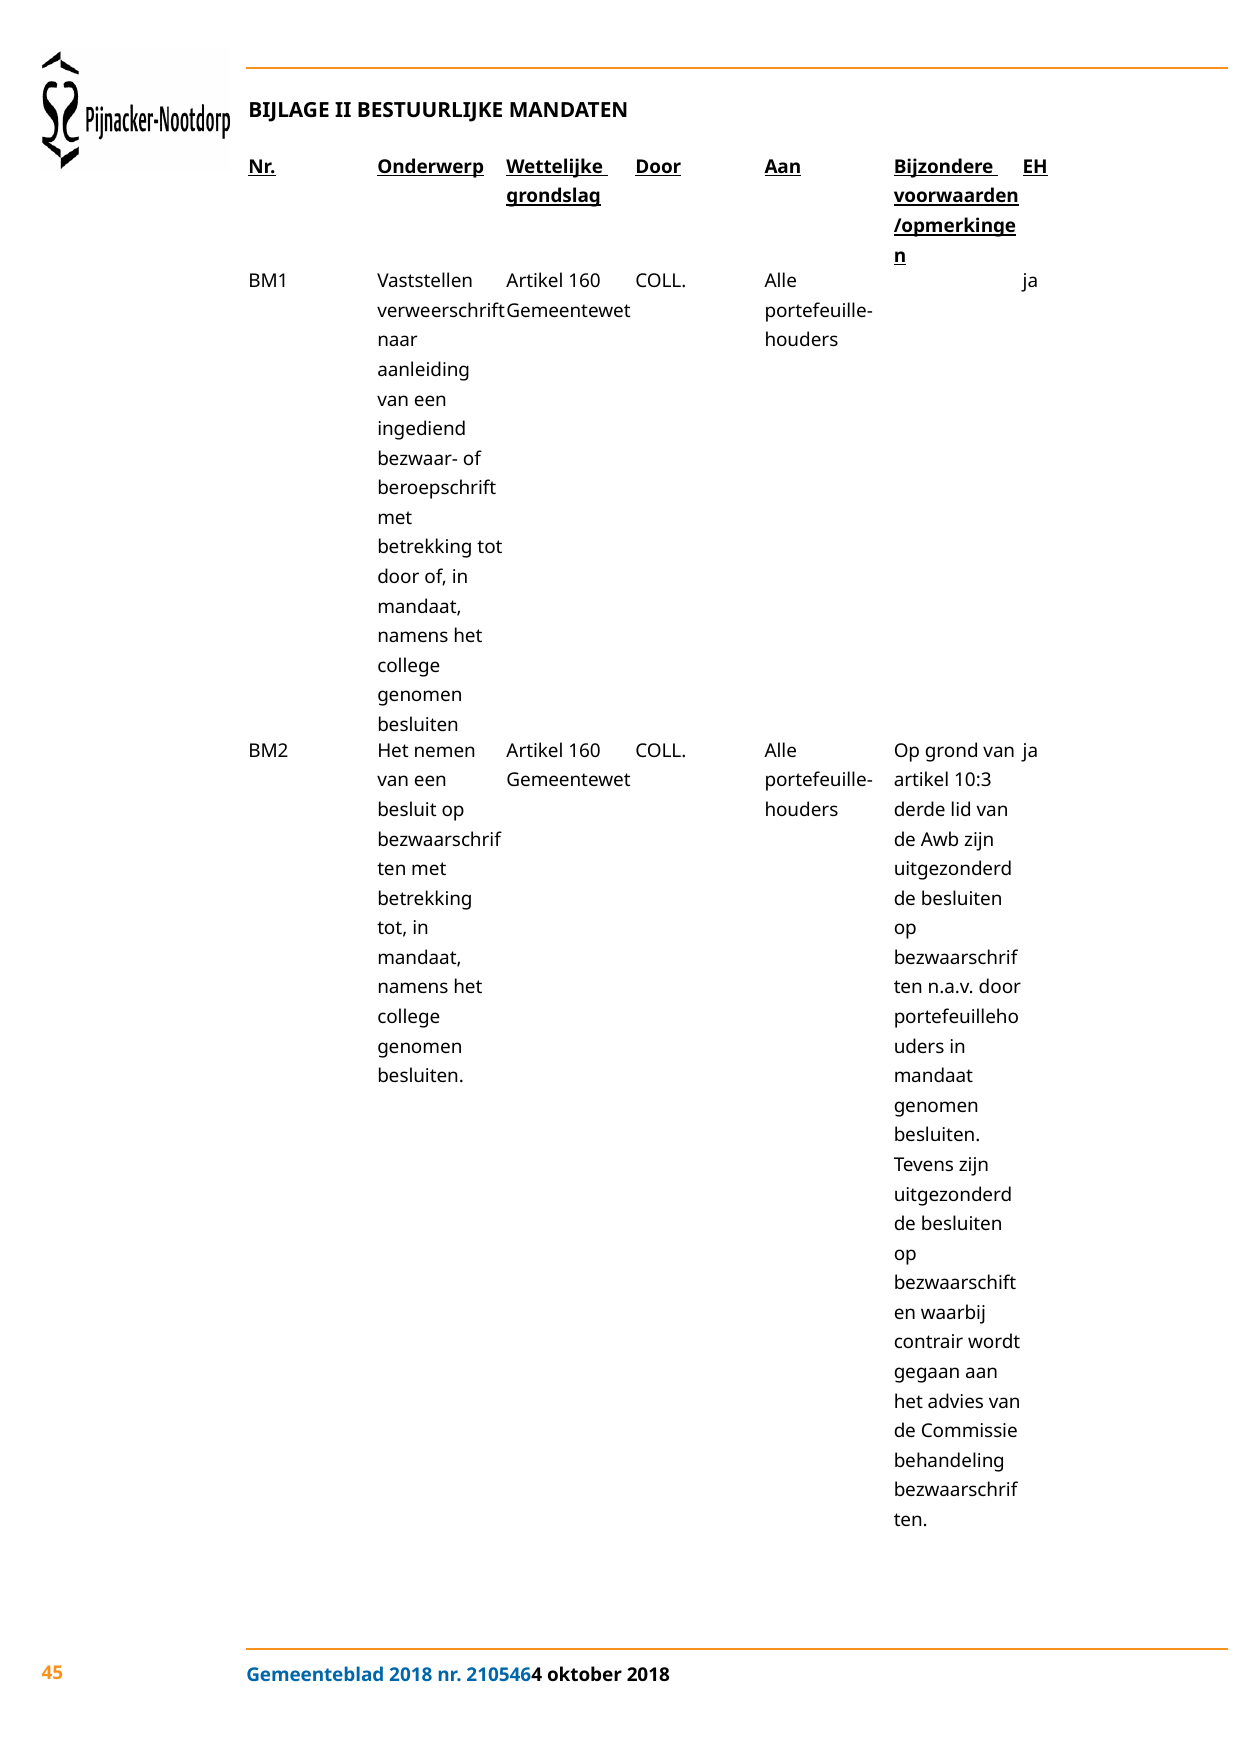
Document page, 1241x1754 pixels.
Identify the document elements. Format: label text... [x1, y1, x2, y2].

table_cell Artikel 160 Gemeentewet [506, 737, 635, 1532]
table_header Door [635, 153, 764, 267]
text BIJLAGE II BESTUURLIJKE MANDATEN [248, 95, 1152, 123]
table_header Wettelijke grondslag [506, 153, 635, 267]
table_cell Op grond van artikel 10:3 derde lid van de Awb zijn uitgezonderd de besluiten op bezwaarschriften n.a.v. door portefeuillehouders in mandaat genomen besluiten. Tevens zijn uitgezonderd de besluiten op bezwaarschiften waarbij contrair wordt gegaan aan het advies van de Commissie behandeling bezwaarschriften. [894, 737, 1022, 1532]
table_header Nr. [248, 153, 377, 267]
table_cell Vaststellen verweerschrift naar aanleiding van een ingediend bezwaar- of beroepschrift met betrekking tot door of, in mandaat, namens het college genomen besluiten [377, 268, 506, 737]
table_header Bijzondere voorwaarden/opmerkingen [894, 153, 1022, 267]
table_cell ja [1023, 737, 1152, 1532]
picture [41, 47, 231, 172]
table_cell ja [1023, 268, 1152, 737]
table_header EH [1023, 153, 1152, 267]
table_header Aan [764, 153, 893, 267]
table_cell [894, 268, 1022, 737]
table_cell COLL. [635, 268, 764, 737]
table_cell Alle portefeuille-houders [764, 737, 893, 1532]
table_header Onderwerp [377, 153, 506, 267]
table_cell Alle portefeuille-houders [764, 268, 893, 737]
table_cell BM1 [248, 268, 377, 737]
table_cell BM2 [248, 737, 377, 1532]
table_cell COLL. [635, 737, 764, 1532]
table_cell Artikel 160 Gemeentewet [506, 268, 635, 737]
table_cell Het nemen van een besluit op bezwaarschriften met betrekking tot, in mandaat, namens het college genomen besluiten. [377, 737, 506, 1532]
